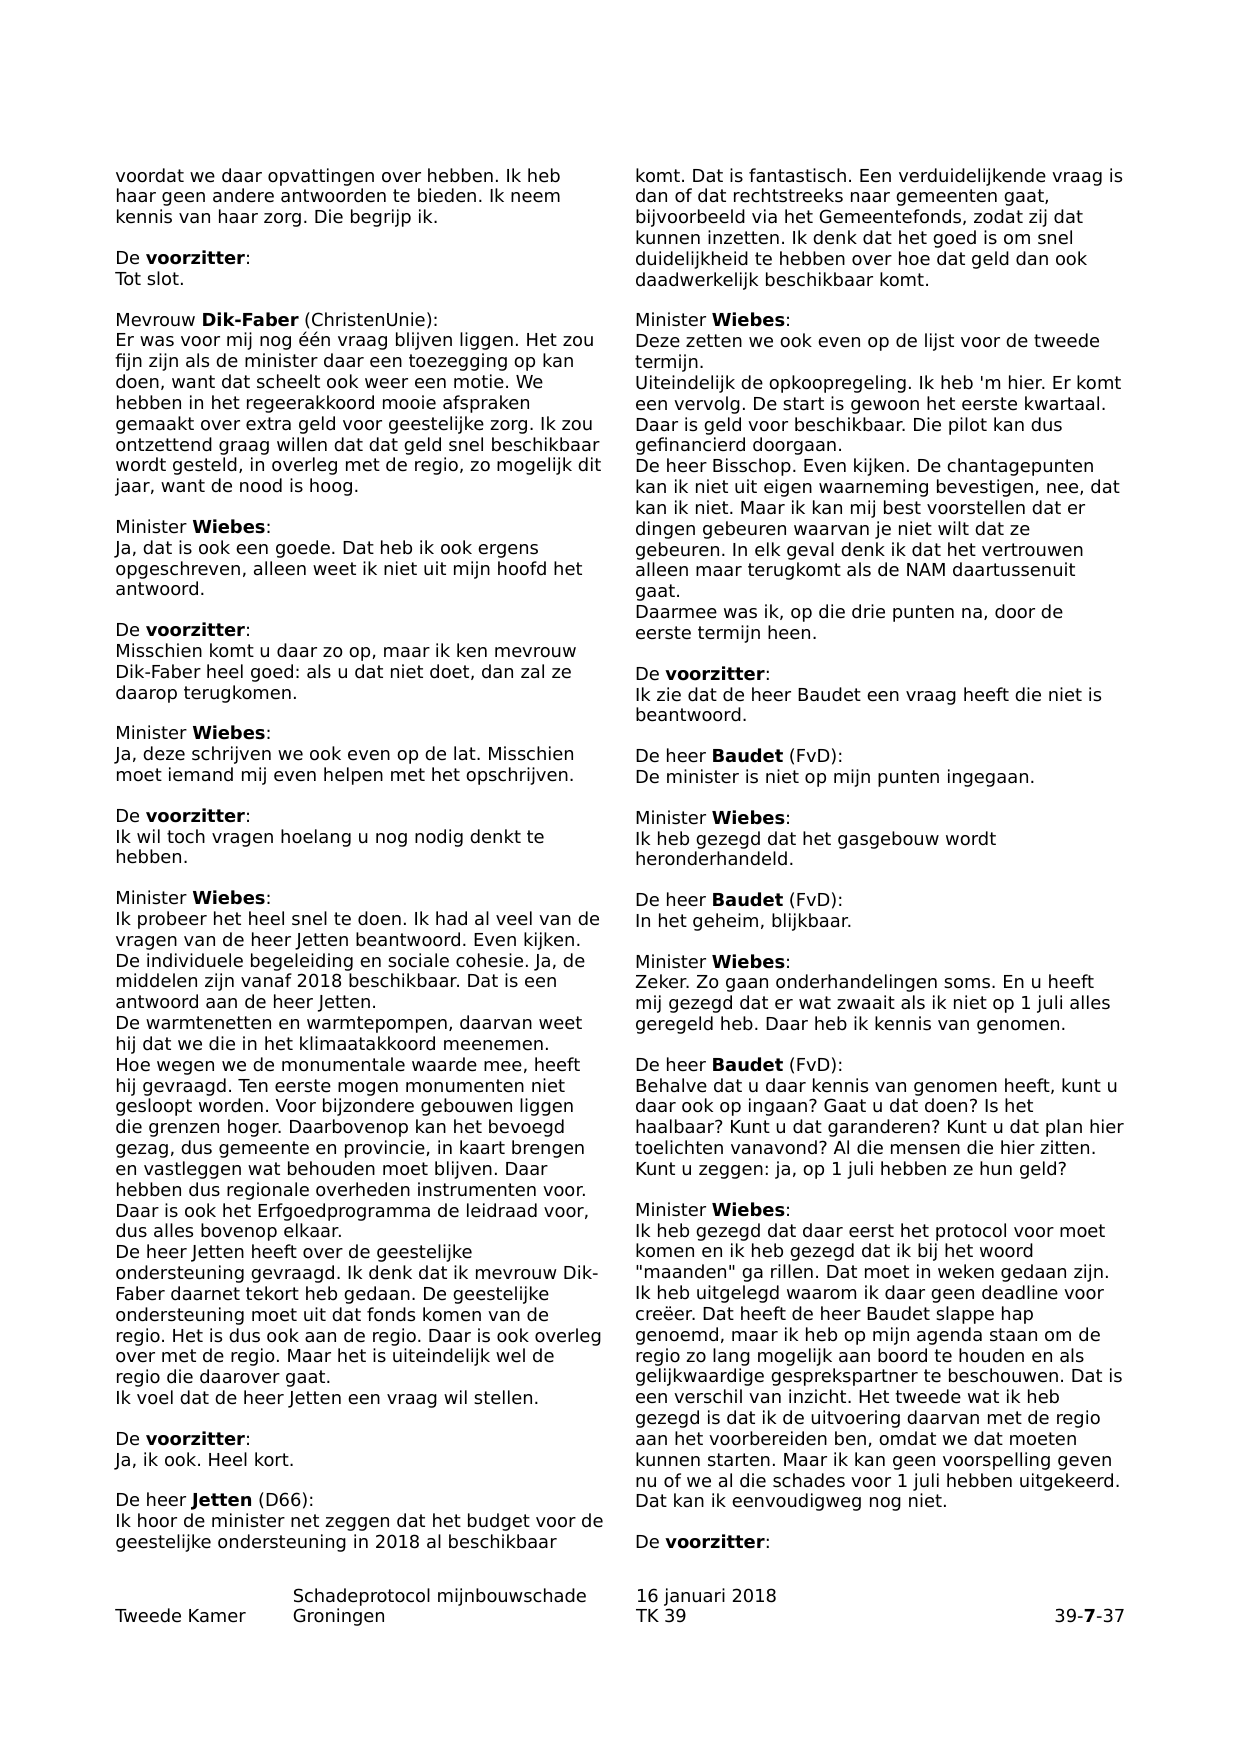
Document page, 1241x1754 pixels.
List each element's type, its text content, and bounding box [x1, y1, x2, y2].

text De voorzitter: [115, 806, 605, 826]
text Hoe wegen we de monumentale waarde mee, heeft hij gevraagd. Ten eerste mogen monumenten niet gesloopt worden. Voor bijzondere gebouwen liggen die grenzen hoger. Daarbovenop kan het bevoegd gezag, dus gemeente en provincie, in kaart brengen en vastleggen wat behouden moet blijven. Daar hebben dus regionale overheden instrumenten voor. Daar is ook het Erfgoedprogramma de leidraad voor, dus alles bovenop elkaar. [115, 1054, 605, 1242]
text De heer Baudet (FvD): [635, 890, 1125, 911]
text De warmtenetten en warmtepompen, daarvan weet hij dat we die in het klimaatakkoord meenemen. [115, 1013, 605, 1054]
text De minister is niet op mijn punten ingegaan. [635, 767, 1125, 787]
text Behalve dat u daar kennis van genomen heeft, kunt u daar ook op ingaan? Gaat u dat doen? Is het haalbaar? Kunt u dat garanderen? Kunt u dat plan hier toelichten vanavond? Al die mensen die hier zitten. Kunt u zeggen: ja, op 1 juli hebben ze hun geld? [635, 1075, 1125, 1179]
text Ik heb gezegd dat daar eerst het protocol voor moet komen en ik heb gezegd dat ik bij het woord "maanden" ga rillen. Dat moet in weken gedaan zijn. Ik heb uitgelegd waarom ik daar geen deadline voor creëer. Dat heeft de heer Baudet slappe hap genoemd, maar ik heb op mijn agenda staan om de regio zo lang mogelijk aan boord te houden en als gelijkwaardige gesprekspartner te beschouwen. Dat is een verschil van inzicht. Het tweede wat ik heb gezegd is dat ik de uitvoering daarvan met de regio aan het voorbereiden ben, omdat we dat moeten kunnen starten. Maar ik kan geen voorspelling geven nu of we al die schades voor 1 juli hebben uitgekeerd. Dat kan ik eenvoudigweg nog niet. [635, 1220, 1125, 1512]
text komt. Dat is fantastisch. Een verduidelijkende vraag is dan of dat rechtstreeks naar gemeenten gaat, bijvoorbeeld via het Gemeentefonds, zodat zij dat kunnen inzetten. Ik denk dat het goed is om snel duidelijkheid te hebben over hoe dat geld dan ook daadwerkelijk beschikbaar komt. [635, 165, 1125, 290]
text Er was voor mij nog één vraag blijven liggen. Het zou fijn zijn als de minister daar een toezegging op kan doen, want dat scheelt ook weer een motie. We hebben in het regeerakkoord mooie afspraken gemaakt over extra geld voor geestelijke zorg. Ik zou ontzettend graag willen dat dat geld snel beschikbaar wordt gesteld, in overleg met de regio, zo mogelijk dit jaar, want de nood is hoog. [115, 330, 605, 497]
text Misschien komt u daar zo op, maar ik ken mevrouw Dik-Faber heel goed: als u dat niet doet, dan zal ze daarop terugkomen. [115, 641, 605, 703]
text De heer Bisschop. Even kijken. De chantagepunten kan ik niet uit eigen waarneming bevestigen, nee, dat kan ik niet. Maar ik kan mij best voorstellen dat er dingen gebeuren waarvan je niet wilt dat ze gebeuren. In elk geval denk ik dat het vertrouwen alleen maar terugkomt als de NAM daartussenuit gaat. [635, 456, 1125, 602]
text Ja, dat is ook een goede. Dat heb ik ook ergens opgeschreven, alleen weet ik niet uit mijn hoofd het antwoord. [115, 537, 605, 600]
text Minister Wiebes: [635, 1199, 1125, 1220]
text Ik zie dat de heer Baudet een vraag heeft die niet is beantwoord. [635, 684, 1125, 726]
text Ja, deze schrijven we ook even op de lat. Misschien moet iemand mij even helpen met het opschrijven. [115, 744, 605, 786]
text Minister Wiebes: [635, 951, 1125, 972]
text Ik wil toch vragen hoelang u nog nodig denkt te hebben. [115, 826, 605, 868]
text Ik hoor de minister net zeggen dat het budget voor de geestelijke ondersteuning in 2018 al beschikbaar [115, 1511, 605, 1553]
text Ik probeer het heel snel te doen. Ik had al veel van de vragen van de heer Jetten beantwoord. Even kijken. De individuele begeleiding en sociale cohesie. Ja, de middelen zijn vanaf 2018 beschikbaar. Dat is een antwoord aan de heer Jetten. [115, 909, 605, 1013]
text Minister Wiebes: [635, 310, 1125, 331]
text De voorzitter: [115, 1429, 605, 1449]
text De heer Baudet (FvD): [635, 746, 1125, 767]
text Tot slot. [115, 268, 605, 289]
text De voorzitter: [635, 663, 1125, 684]
text De heer Baudet (FvD): [635, 1055, 1125, 1075]
text Ik heb gezegd dat het gasgebouw wordt heronderhandeld. [635, 828, 1125, 870]
text Deze zetten we ook even op de lijst voor de tweede termijn. [635, 331, 1125, 373]
text In het geheim, blijkbaar. [635, 911, 1125, 931]
text De voorzitter: [115, 248, 605, 268]
text De heer Jetten (D66): [115, 1490, 605, 1511]
text Ja, ik ook. Heel kort. [115, 1449, 605, 1470]
text Minister Wiebes: [635, 807, 1125, 828]
text De heer Jetten heeft over de geestelijke ondersteuning gevraagd. Ik denk dat ik mevrouw Dik-Faber daarnet tekort heb gedaan. De geestelijke ondersteuning moet uit dat fonds komen van de regio. Het is dus ook aan de regio. Daar is ook overleg over met de regio. Maar het is uiteindelijk wel de regio die daarover gaat. [115, 1242, 605, 1388]
text Zeker. Zo gaan onderhandelingen soms. En u heeft mij gezegd dat er wat zwaait als ik niet op 1 juli alles geregeld heb. Daar heb ik kennis van genomen. [635, 972, 1125, 1035]
text Mevrouw Dik-Faber (ChristenUnie): [115, 309, 605, 330]
text Daarmee was ik, op die drie punten na, door de eerste termijn heen. [635, 602, 1125, 643]
text Ik voel dat de heer Jetten een vraag wil stellen. [115, 1388, 605, 1409]
text De voorzitter: [635, 1532, 1125, 1553]
text Uiteindelijk de opkoopregeling. Ik heb 'm hier. Er komt een vervolg. De start is gewoon het eerste kwartaal. Daar is geld voor beschikbaar. Die pilot kan dus gefinancierd doorgaan. [635, 373, 1125, 456]
text De voorzitter: [115, 620, 605, 641]
text Minister Wiebes: [115, 888, 605, 909]
text Minister Wiebes: [115, 723, 605, 744]
text Minister Wiebes: [115, 517, 605, 537]
text voordat we daar opvattingen over hebben. Ik heb haar geen andere antwoorden te bieden. Ik neem kennis van haar zorg. Die begrijp ik. [115, 165, 605, 228]
